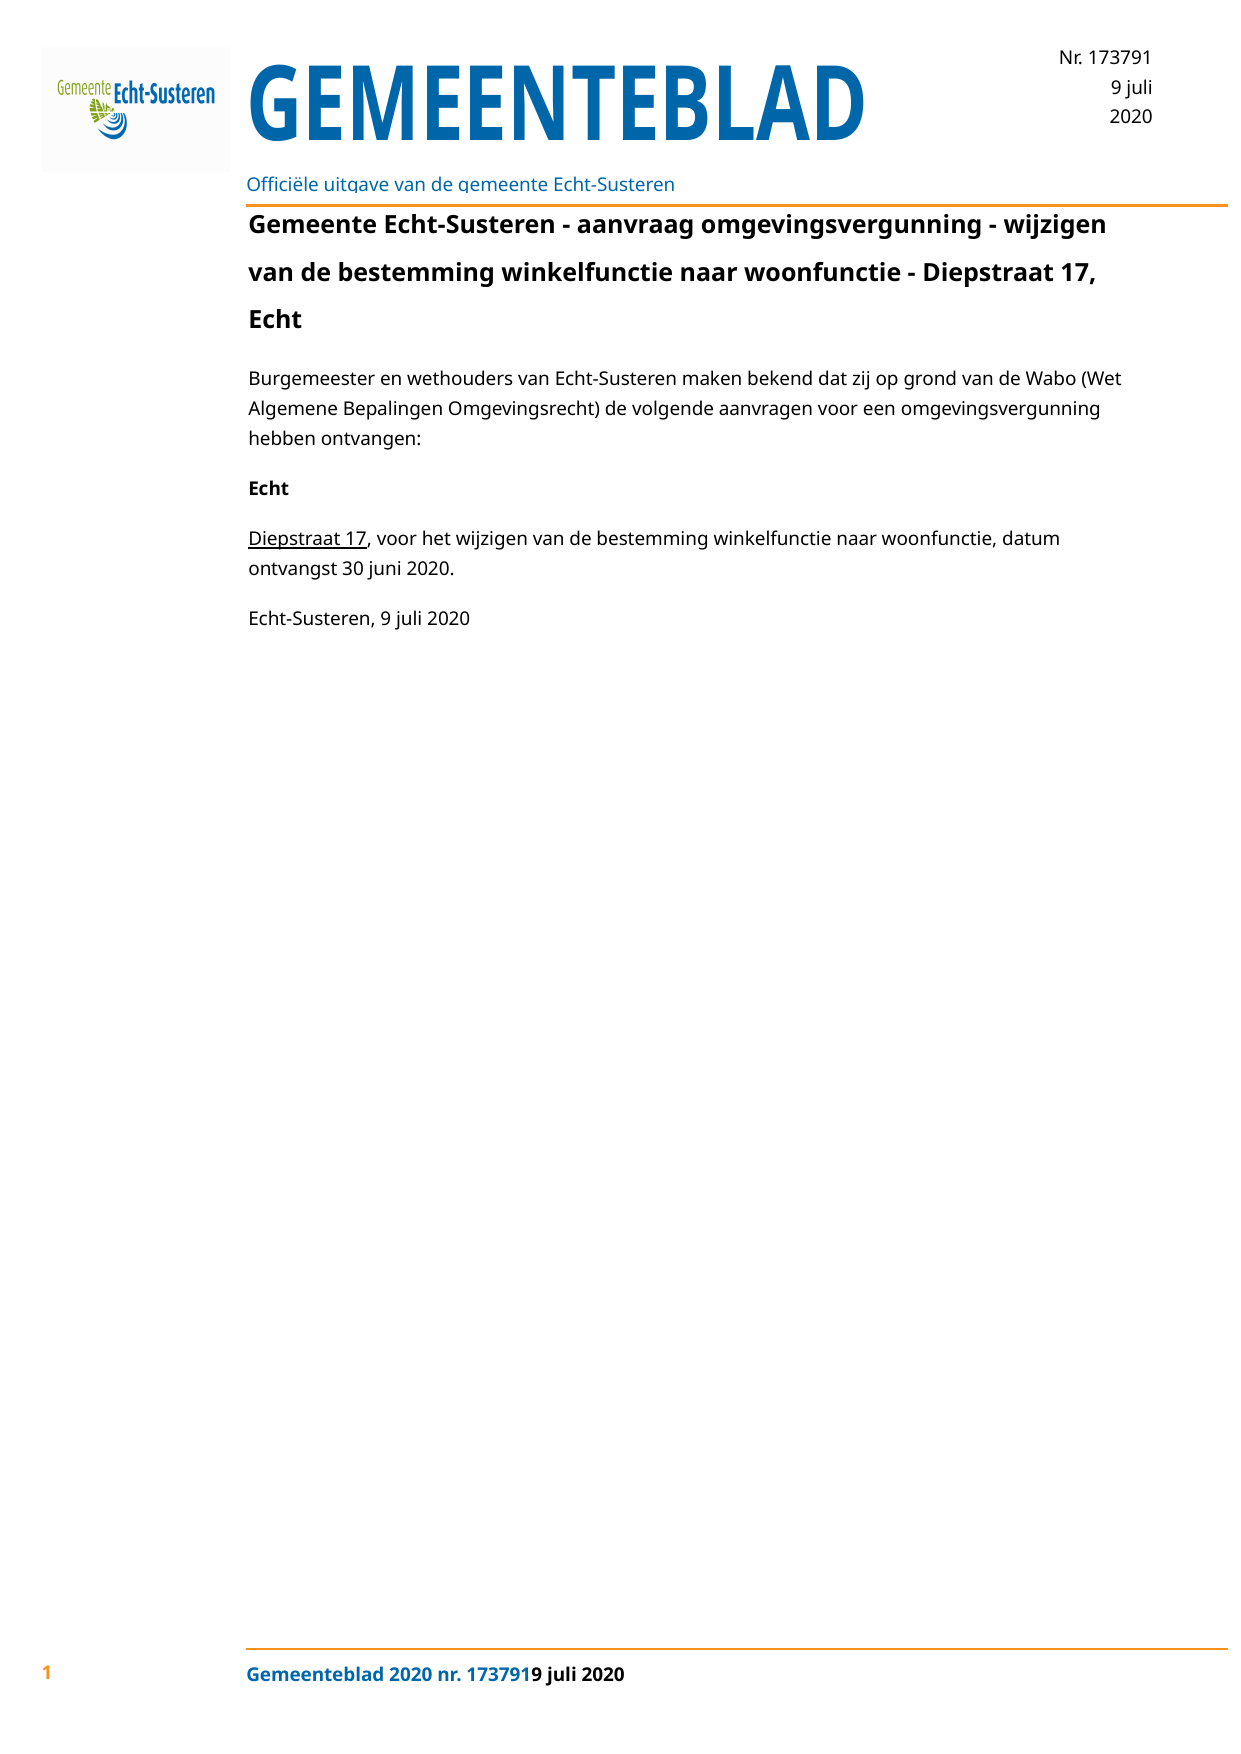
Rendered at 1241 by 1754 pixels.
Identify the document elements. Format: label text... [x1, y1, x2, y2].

text Gemeente Echt-Susteren - aanvraag omgevingsvergunning - wijzigen van de bestemming winkelfunctie naar woonfunctie - Diepstraat 17, Echt [248, 207, 1152, 336]
text Echt [248, 475, 1152, 501]
picture [41, 47, 231, 172]
text Diepstraat 17, voor het wijzigen van de bestemming winkelfunctie naar woonfunctie, datum ontvangst 30 juni 2020. [248, 526, 1152, 581]
text Burgemeester en wethouders van Echt-Susteren maken bekend dat zij op grond van de Wabo (Wet Algemene Bepalingen Omgevingsrecht) de volgende aanvragen voor een omgevingsvergunning hebben ontvangen: [248, 366, 1152, 450]
text Echt-Susteren, 9 juli 2020 [248, 606, 1152, 631]
